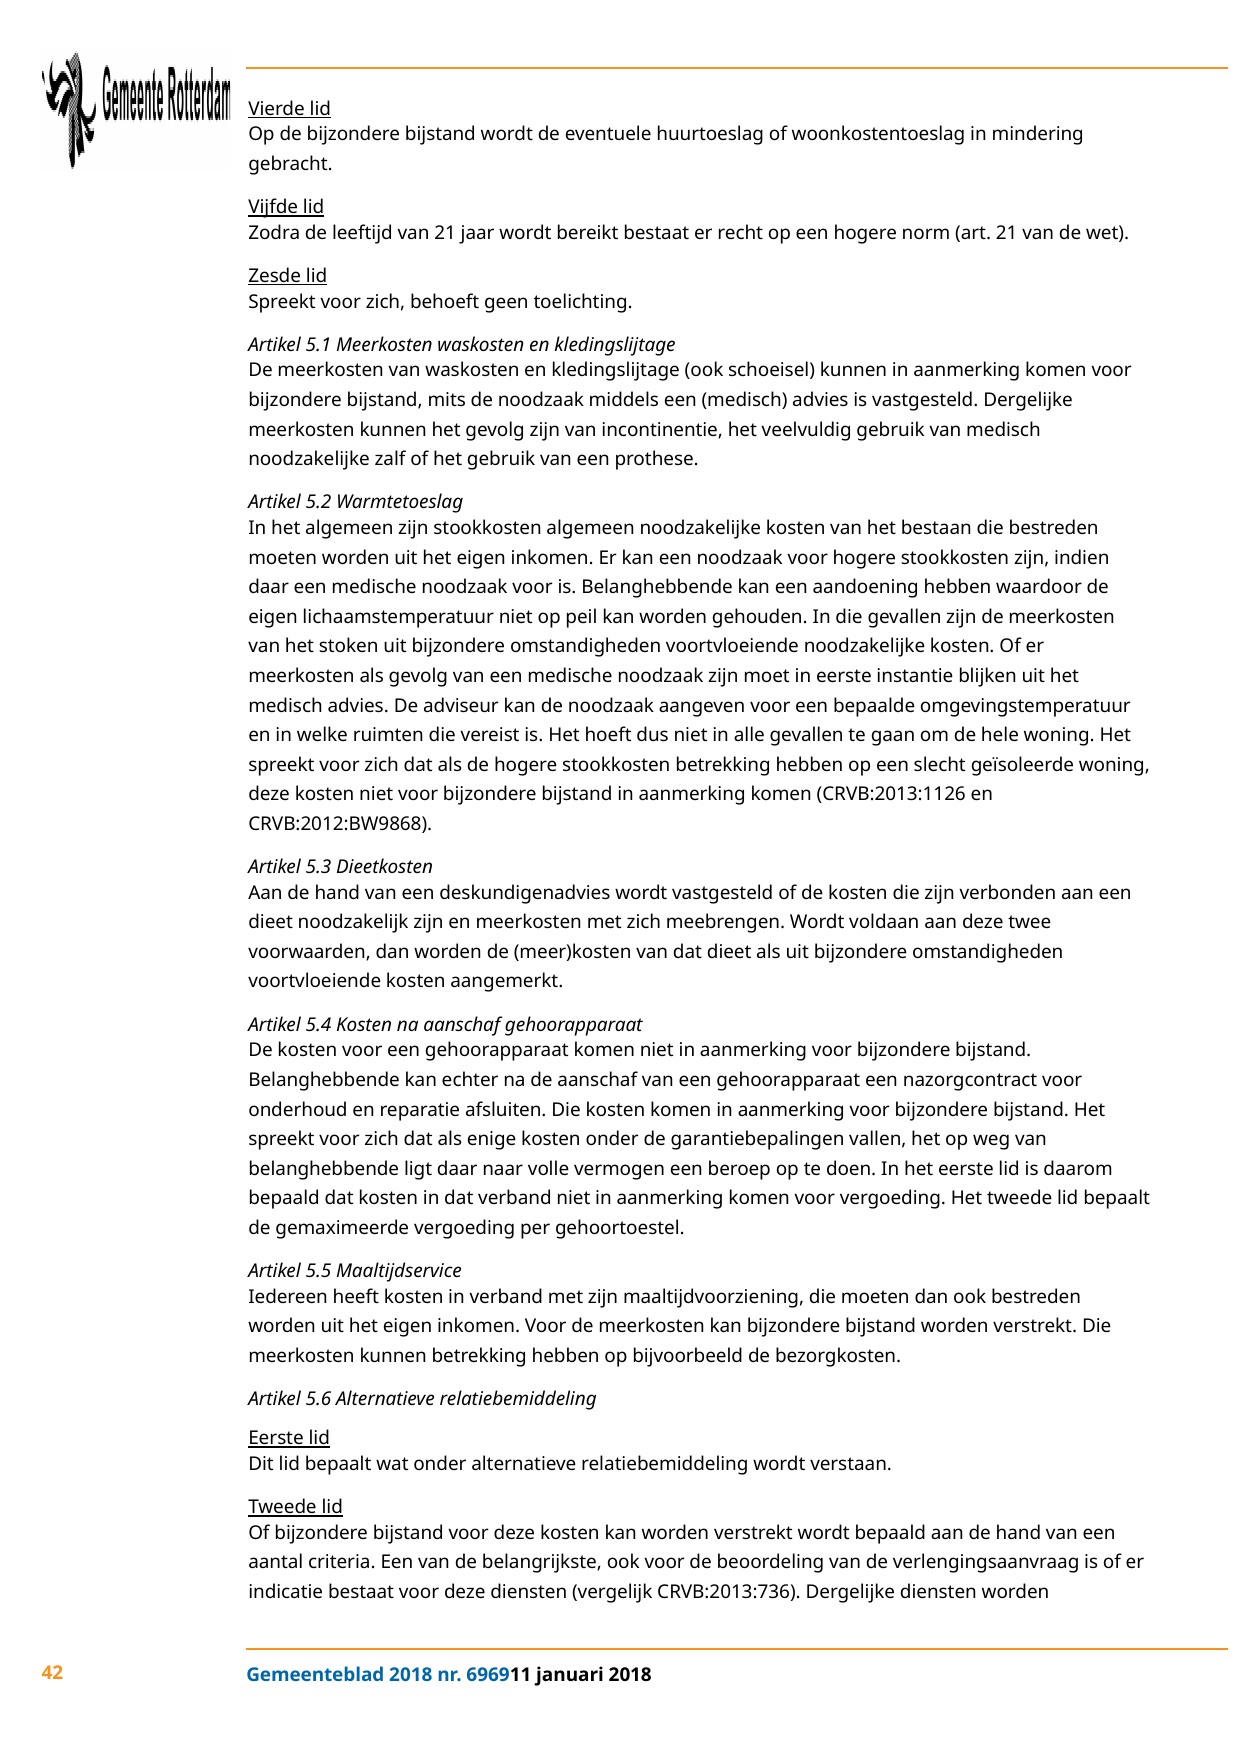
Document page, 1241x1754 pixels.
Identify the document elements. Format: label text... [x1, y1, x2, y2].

text Eerste lid [248, 1424, 1152, 1450]
text Of bijzondere bijstand voor deze kosten kan worden verstrekt wordt bepaald aan de hand van een aantal criteria. Een van de belangrijkste, ook voor de beoordeling van de verlengingsaanvraag is of er indicatie bestaat voor deze diensten (vergelijk CRVB:2013:736). Dergelijke diensten worden [248, 1519, 1152, 1604]
text De meerkosten van waskosten en kledingslijtage (ook schoeisel) kunnen in aanmerking komen voor bijzondere bijstand, mits de noodzaak middels een (medisch) advies is vastgesteld. Dergelijke meerkosten kunnen het gevolg zijn van incontinentie, het veelvuldig gebruik van medisch noodzakelijke zalf of het gebruik van een prothese. [248, 357, 1152, 471]
text Artikel 5.1 Meerkosten waskosten en kledingslijtage [248, 331, 1152, 357]
text Artikel 5.6 Alternatieve relatiebemiddeling [248, 1385, 1152, 1411]
text Zesde lid [248, 262, 1152, 288]
text Tweede lid [248, 1493, 1152, 1519]
text Op de bijzondere bijstand wordt de eventuele huurtoeslag of woonkostentoeslag in mindering gebracht. [248, 121, 1152, 176]
text De kosten voor een gehoorapparaat komen niet in aanmerking voor bijzondere bijstand. Belanghebbende kan echter na de aanschaf van een gehoorapparaat een nazorgcontract voor onderhoud en reparatie afsluiten. Die kosten komen in aanmerking voor bijzondere bijstand. Het spreekt voor zich dat als enige kosten onder de garantiebepalingen vallen, het op weg van belanghebbende ligt daar naar volle vermogen een beroep op te doen. In het eerste lid is daarom bepaald dat kosten in dat verband niet in aanmerking komen voor vergoeding. Het tweede lid bepaalt de gemaximeerde vergoeding per gehoortoestel. [248, 1037, 1152, 1240]
text Zodra de leeftijd van 21 jaar wordt bereikt bestaat er recht op een hogere norm (art. 21 van de wet). [248, 219, 1152, 245]
text In het algemeen zijn stookkosten algemeen noodzakelijke kosten van het bestaan die bestreden moeten worden uit het eigen inkomen. Er kan een noodzaak voor hogere stookkosten zijn, indien daar een medische noodzaak voor is. Belanghebbende kan een aandoening hebben waardoor de eigen lichaamstemperatuur niet op peil kan worden gehouden. In die gevallen zijn de meerkosten van het stoken uit bijzondere omstandigheden voortvloeiende noodzakelijke kosten. Of er meerkosten als gevolg van een medische noodzaak zijn moet in eerste instantie blijken uit het medisch advies. De adviseur kan de noodzaak aangeven voor een bepaalde omgevingstemperatuur en in welke ruimten die vereist is. Het hoeft dus niet in alle gevallen te gaan om de hele woning. Het spreekt voor zich dat als de hogere stookkosten betrekking hebben op een slecht geïsoleerde woning, deze kosten niet voor bijzondere bijstand in aanmerking komen (CRVB:2013:1126 en CRVB:2012:BW9868). [248, 514, 1152, 836]
text Spreekt voor zich, behoeft geen toelichting. [248, 288, 1152, 313]
picture [41, 47, 231, 172]
text Artikel 5.4 Kosten na aanschaf gehoorapparaat [248, 1011, 1152, 1037]
text Aan de hand van een deskundigenadvies wordt vastgesteld of de kosten die zijn verbonden aan een dieet noodzakelijk zijn en meerkosten met zich meebrengen. Wordt voldaan aan deze twee voorwaarden, dan worden de (meer)kosten van dat dieet als uit bijzondere omstandigheden voortvloeiende kosten aangemerkt. [248, 879, 1152, 993]
text Dit lid bepaalt wat onder alternatieve relatiebemiddeling wordt verstaan. [248, 1450, 1152, 1476]
text Vijfde lid [248, 193, 1152, 219]
text Artikel 5.3 Dieetkosten [248, 853, 1152, 879]
text Artikel 5.5 Maaltijdservice [248, 1257, 1152, 1283]
text Iedereen heeft kosten in verband met zijn maaltijdvoorziening, die moeten dan ook bestreden worden uit het eigen inkomen. Voor de meerkosten kan bijzondere bijstand worden verstrekt. Die meerkosten kunnen betrekking hebben op bijvoorbeeld de bezorgkosten. [248, 1283, 1152, 1368]
text Artikel 5.2 Warmtetoeslag [248, 488, 1152, 514]
text Vierde lid [248, 95, 1152, 121]
